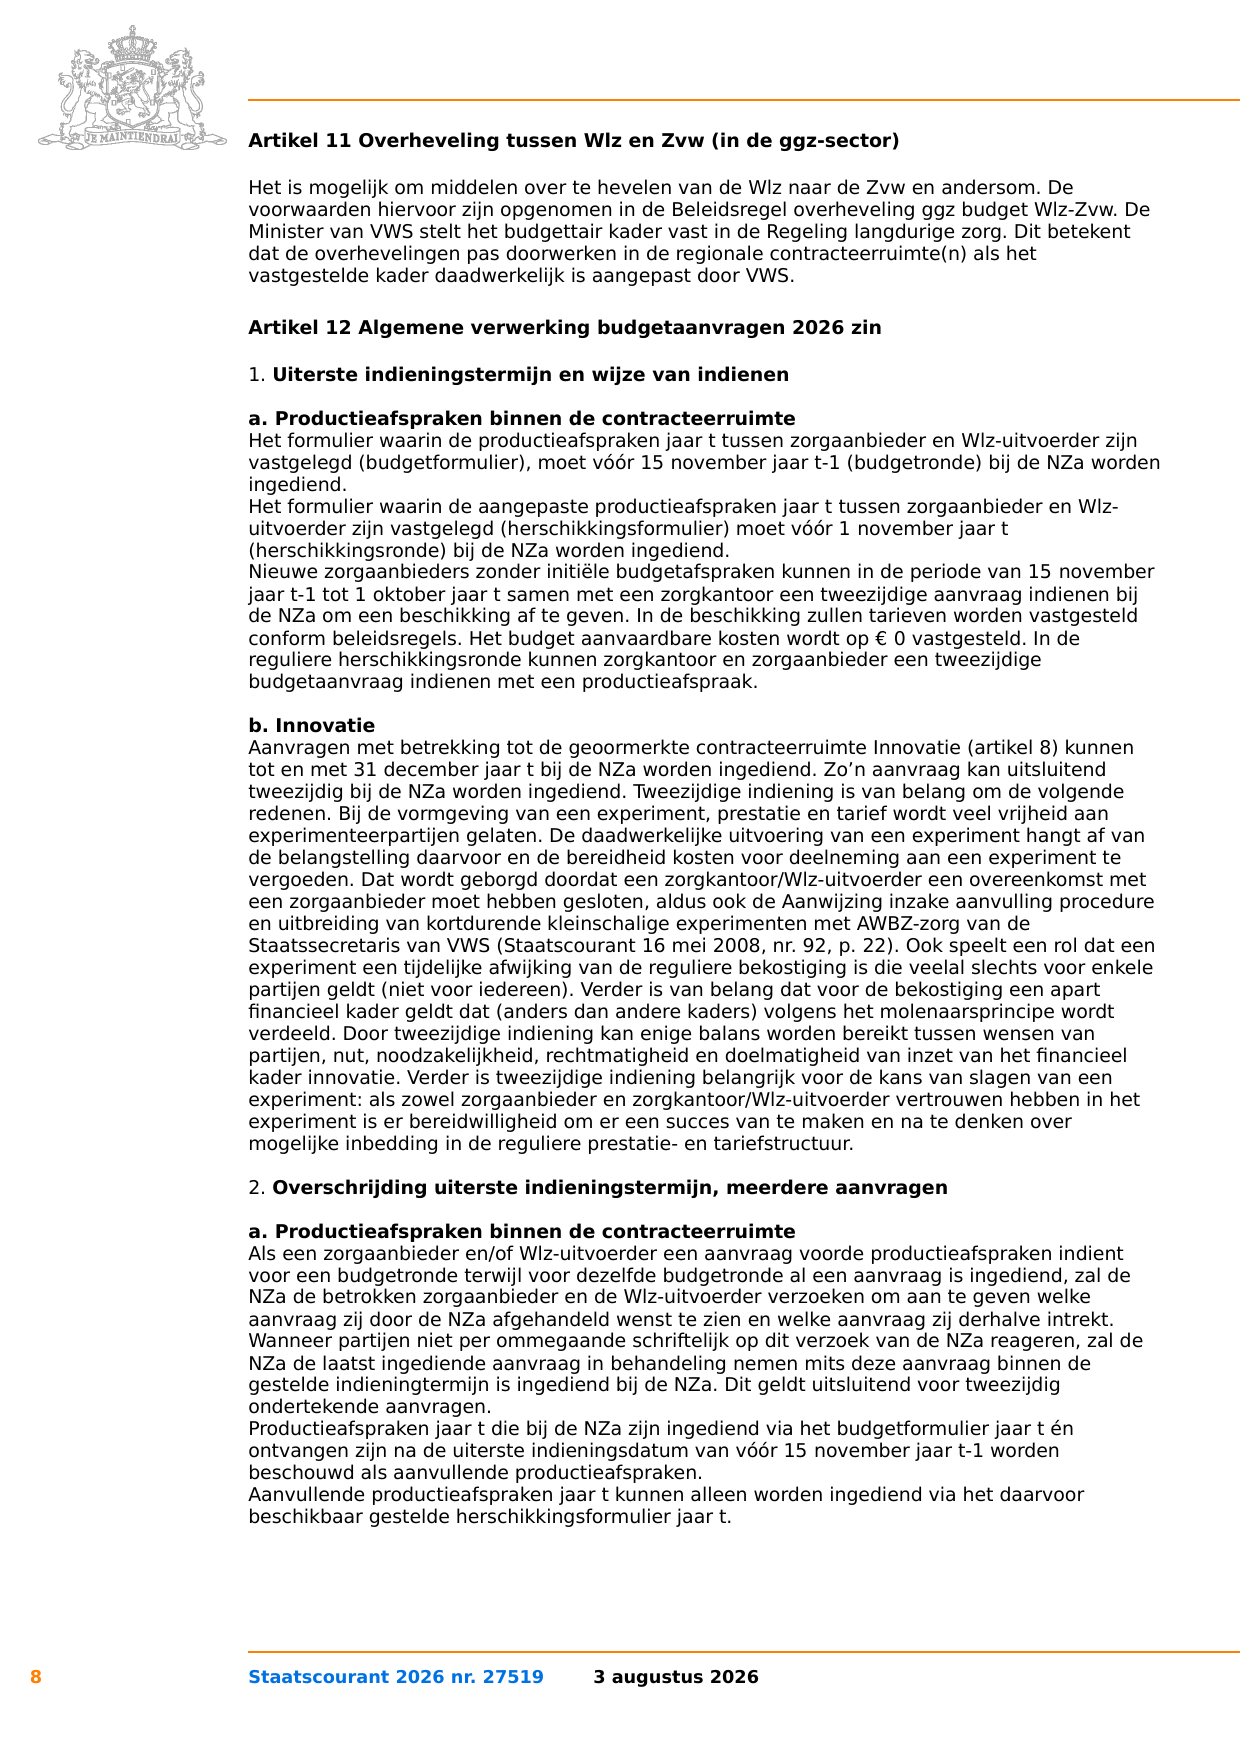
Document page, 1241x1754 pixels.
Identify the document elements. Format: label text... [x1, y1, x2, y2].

picture [38, 25, 227, 150]
subtitle Artikel 11 Overheveling tussen Wlz en Zvw (in de ggz-sector) [248, 130, 1163, 152]
text Het is mogelijk om middelen over te hevelen van de Wlz naar de Zvw en andersom. De voorwaarden hiervoor zijn opgenomen in de Beleidsregel overheveling ggz budget Wlz-Zvw. De Minister van VWS stelt het budgettair kader vast in de Regeling langdurige zorg. Dit betekent dat de overhevelingen pas doorwerken in de regionale contracteerruimte(n) als het vastgestelde kader daadwerkelijk is aangepast door VWS. [248, 177, 1163, 287]
subtitle a. Productieafspraken binnen de contracteerruimte [248, 1221, 1163, 1242]
text Aanvullende productieafspraken jaar t kunnen alleen worden ingediend via het daarvoor beschikbaar gestelde herschikkingsformulier jaar t. [248, 1484, 1163, 1528]
text Productieafspraken jaar t die bij de NZa zijn ingediend via het budgetformulier jaar t én ontvangen zijn na de uiterste indieningsdatum van vóór 15 november jaar t-1 worden beschouwd als aanvullende productieafspraken. [248, 1418, 1163, 1484]
text Het formulier waarin de aangepaste productieafspraken jaar t tussen zorgaanbieder en Wlz-uitvoerder zijn vastgelegd (herschikkingsformulier) moet vóór 1 november jaar t (herschikkingsronde) bij de NZa worden ingediend. [248, 496, 1163, 561]
text Nieuwe zorgaanbieders zonder initiële budgetafspraken kunnen in de periode van 15 november jaar t-1 tot 1 oktober jaar t samen met een zorgkantoor een tweezijdige aanvraag indienen bij de NZa om een beschikking af te geven. In de beschikking zullen tarieven worden vastgesteld conform beleidsregels. Het budget aanvaardbare kosten wordt op € 0 vastgesteld. In de reguliere herschikkingsronde kunnen zorgkantoor en zorgaanbieder een tweezijdige budgetaanvraag indienen met een productieafspraak. [248, 561, 1163, 693]
subtitle b. Innovatie [248, 715, 1163, 737]
text Als een zorgaanbieder en/of Wlz-uitvoerder een aanvraag voorde productieafspraken indient voor een budgetronde terwijl voor dezelfde budgetronde al een aanvraag is ingediend, zal de NZa de betrokken zorgaanbieder en de Wlz-uitvoerder verzoeken om aan te geven welke aanvraag zij door de NZa afgehandeld wenst te zien en welke aanvraag zij derhalve intrekt. Wanneer partijen niet per ommegaande schriftelijk op dit verzoek van de NZa reageren, zal de NZa de laatst ingediende aanvraag in behandeling nemen mits deze aanvraag binnen de gestelde indieningtermijn is ingediend bij de NZa. Dit geldt uitsluitend voor tweezijdig ondertekende aanvragen. [248, 1242, 1163, 1418]
subtitle a. Productieafspraken binnen de contracteerruimte [248, 408, 1163, 429]
text 2. Overschrijding uiterste indieningstermijn, meerdere aanvragen [248, 1177, 1163, 1199]
text 1. Uiterste indieningstermijn en wijze van indienen [248, 364, 1163, 386]
text Het formulier waarin de productieafspraken jaar t tussen zorgaanbieder en Wlz-uitvoerder zijn vastgelegd (budgetformulier), moet vóór 15 november jaar t-1 (budgetronde) bij de NZa worden ingediend. [248, 429, 1163, 496]
subtitle Artikel 12 Algemene verwerking budgetaanvragen 2026 zin [248, 317, 1163, 339]
text Aanvragen met betrekking tot de geoormerkte contracteerruimte Innovatie (artikel 8) kunnen tot en met 31 december jaar t bij de NZa worden ingediend. Zo’n aanvraag kan uitsluitend tweezijdig bij de NZa worden ingediend. Tweezijdige indiening is van belang om de volgende redenen. Bij de vormgeving van een experiment, prestatie en tarief wordt veel vrijheid aan experimenteerpartijen gelaten. De daadwerkelijke uitvoering van een experiment hangt af van de belangstelling daarvoor en de bereidheid kosten voor deelneming aan een experiment te vergoeden. Dat wordt geborgd doordat een zorgkantoor/Wlz-uitvoerder een overeenkomst met een zorgaanbieder moet hebben gesloten, aldus ook de Aanwijzing inzake aanvulling procedure en uitbreiding van kortdurende kleinschalige experimenten met AWBZ-zorg van de Staatssecretaris van VWS (Staatscourant 16 mei 2008, nr. 92, p. 22). Ook speelt een rol dat een experiment een tijdelijke afwijking van de reguliere bekostiging is die veelal slechts voor enkele partijen geldt (niet voor iedereen). Verder is van belang dat voor de bekostiging een apart financieel kader geldt dat (anders dan andere kaders) volgens het molenaarsprincipe wordt verdeeld. Door tweezijdige indiening kan enige balans worden bereikt tussen wensen van partijen, nut, noodzakelijkheid, rechtmatigheid en doelmatigheid van inzet van het financieel kader innovatie. Verder is tweezijdige indiening belangrijk voor de kans van slagen van een experiment: als zowel zorgaanbieder en zorgkantoor/Wlz-uitvoerder vertrouwen hebben in het experiment is er bereidwilligheid om er een succes van te maken en na te denken over mogelijke inbedding in de reguliere prestatie- en tariefstructuur. [248, 737, 1163, 1155]
